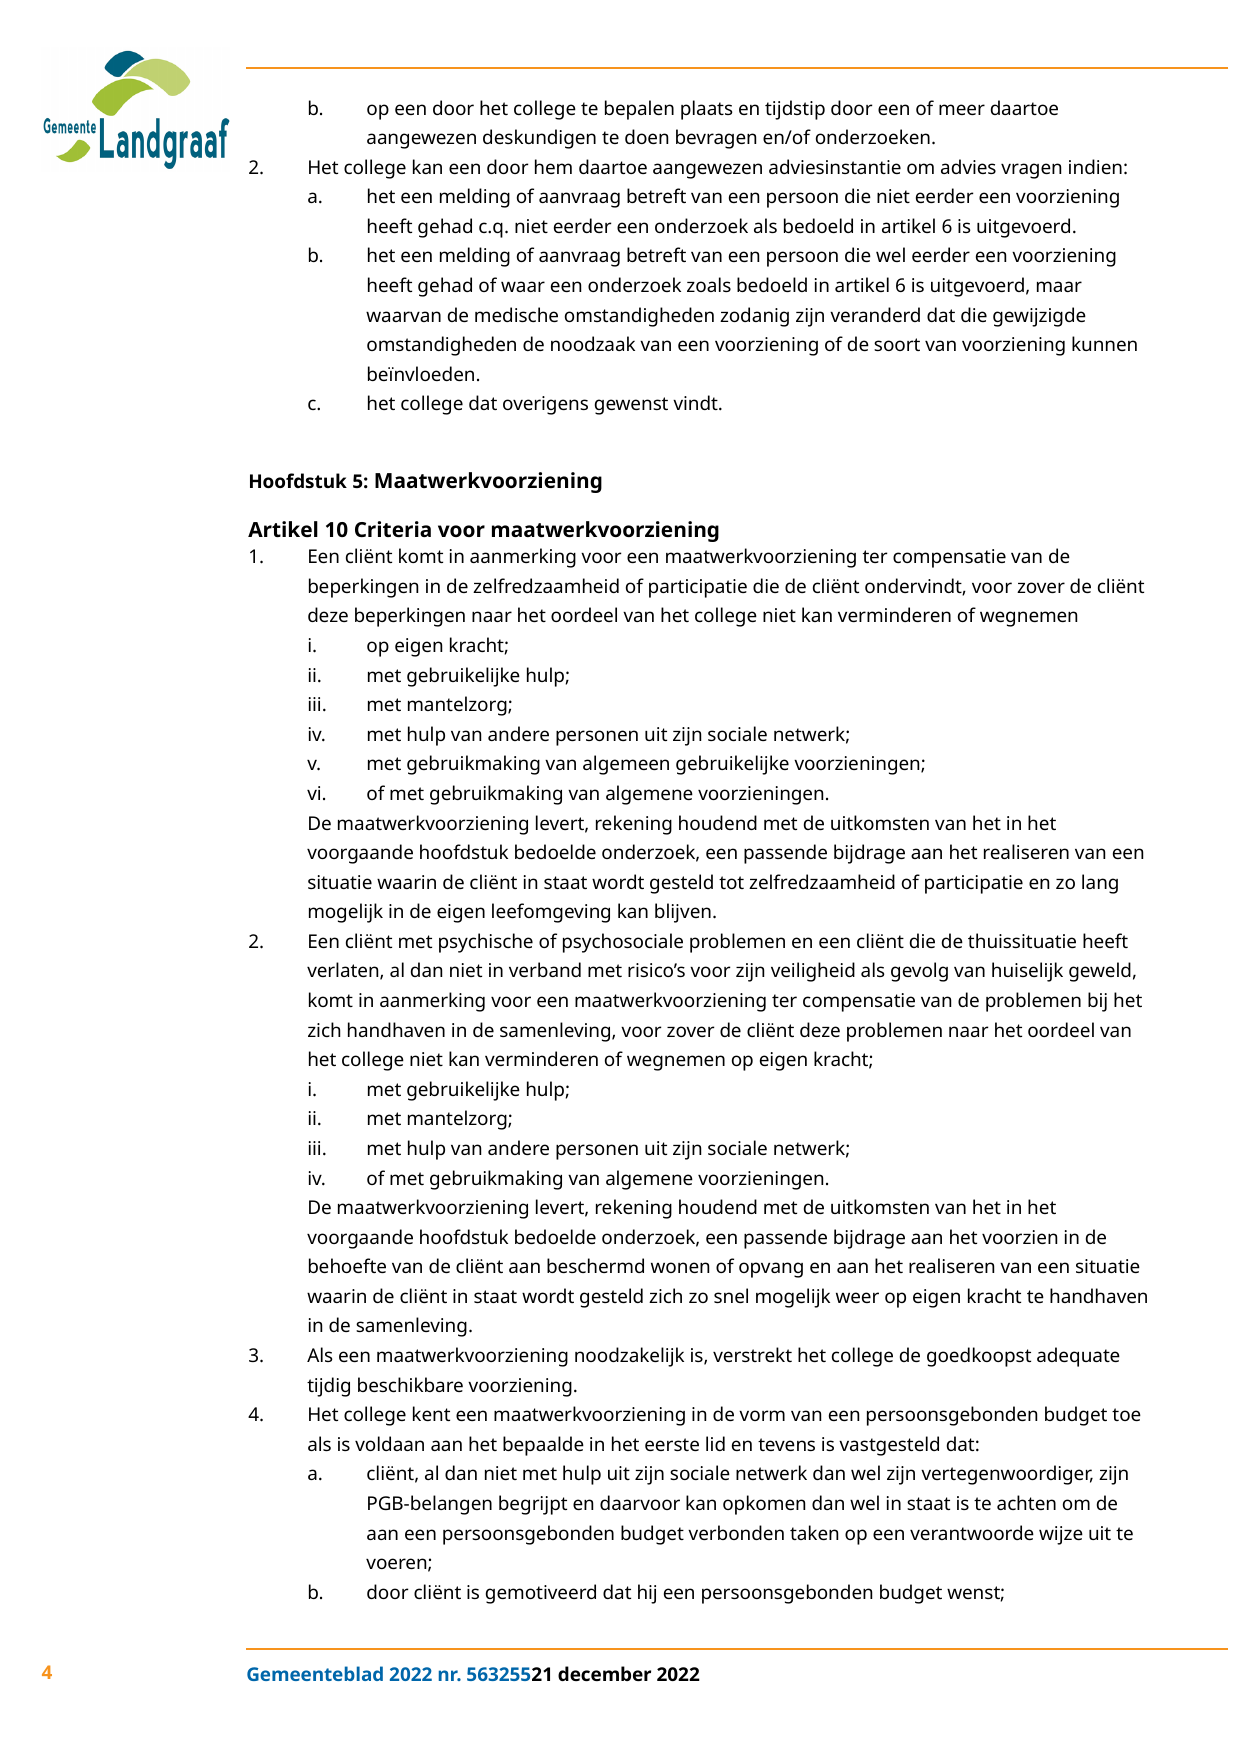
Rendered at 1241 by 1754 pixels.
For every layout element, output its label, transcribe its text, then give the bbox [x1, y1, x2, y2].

list met hulp van andere personen uit zijn sociale netwerk; [307, 1135, 1152, 1161]
text Hoofdstuk 5: Maatwerkvoorziening [248, 466, 1152, 494]
list het een melding of aanvraag betreft van een persoon die niet eerder een voorziening heeft gehad c.q. niet eerder een onderzoek als bedoeld in artikel 6 is uitgevoerd. [307, 183, 1152, 239]
list Een cliënt met psychische of psychosociale problemen en een cliënt die de thuissituatie heeft verlaten, al dan niet in verband met risico’s voor zijn veiligheid als gevolg van huiselijk geweld, komt in aanmerking voor een maatwerkvoorziening ter compensatie van de problemen bij het zich handhaven in de samenleving, voor zover de cliënt deze problemen naar het oordeel van het college niet kan verminderen of wegnemen op eigen kracht; [248, 928, 1152, 1072]
list De maatwerkvoorziening levert, rekening houdend met de uitkomsten van het in het voorgaande hoofdstuk bedoelde onderzoek, een passende bijdrage aan het realiseren van een situatie waarin de cliënt in staat wordt gesteld tot zelfredzaamheid of participatie en zo lang mogelijk in de eigen leefomgeving kan blijven. [248, 810, 1152, 924]
list door cliënt is gemotiveerd dat hij een persoonsgebonden budget wenst; [307, 1579, 1152, 1605]
list of met gebruikmaking van algemene voorzieningen. [307, 780, 1152, 806]
list cliënt, al dan niet met hulp uit zijn sociale netwerk dan wel zijn vertegenwoordiger, zijn PGB-belangen begrijpt en daarvoor kan opkomen dan wel in staat is te achten om de aan een persoonsgebonden budget verbonden taken op een verantwoorde wijze uit te voeren; [307, 1461, 1152, 1575]
list De maatwerkvoorziening levert, rekening houdend met de uitkomsten van het in het voorgaande hoofdstuk bedoelde onderzoek, een passende bijdrage aan het voorzien in de behoefte van de cliënt aan beschermd wonen of opvang en aan het realiseren van een situatie waarin de cliënt in staat wordt gesteld zich zo snel mogelijk weer op eigen kracht te handhaven in de samenleving. [248, 1194, 1152, 1338]
list Als een maatwerkvoorziening noodzakelijk is, verstrekt het college de goedkoopst adequate tijdig beschikbare voorziening. [248, 1342, 1152, 1398]
list Het college kent een maatwerkvoorziening in de vorm van een persoonsgebonden budget toe als is voldaan aan het bepaalde in het eerste lid en tevens is vastgesteld dat: [248, 1401, 1152, 1457]
list met mantelzorg; [307, 1106, 1152, 1131]
list het een melding of aanvraag betreft van een persoon die wel eerder een voorziening heeft gehad of waar een onderzoek zoals bedoeld in artikel 6 is uitgevoerd, maar waarvan de medische omstandigheden zodanig zijn veranderd dat die gewijzigde omstandigheden de noodzaak van een voorziening of de soort van voorziening kunnen beïnvloeden. [307, 243, 1152, 387]
list Het college kan een door hem daartoe aangewezen adviesinstantie om advies vragen indien: [248, 154, 1152, 180]
text Artikel 10 Criteria voor maatwerkvoorziening [248, 515, 1152, 543]
list Een cliënt komt in aanmerking voor een maatwerkvoorziening ter compensatie van de beperkingen in de zelfredzaamheid of participatie die de cliënt ondervindt, voor zover de cliënt deze beperkingen naar het oordeel van het college niet kan verminderen of wegnemen [248, 543, 1152, 628]
list het college dat overigens gewenst vindt. [307, 391, 1152, 416]
list met gebruikmaking van algemeen gebruikelijke voorzieningen; [307, 751, 1152, 776]
list met mantelzorg; [307, 691, 1152, 717]
list met hulp van andere personen uit zijn sociale netwerk; [307, 721, 1152, 747]
picture [41, 47, 231, 172]
list met gebruikelijke hulp; [307, 1076, 1152, 1102]
list op eigen kracht; [307, 632, 1152, 658]
list met gebruikelijke hulp; [307, 662, 1152, 688]
list op een door het college te bepalen plaats en tijdstip door een of meer daartoe aangewezen deskundigen te doen bevragen en/of onderzoeken. [307, 95, 1152, 150]
list of met gebruikmaking van algemene voorzieningen. [307, 1165, 1152, 1191]
